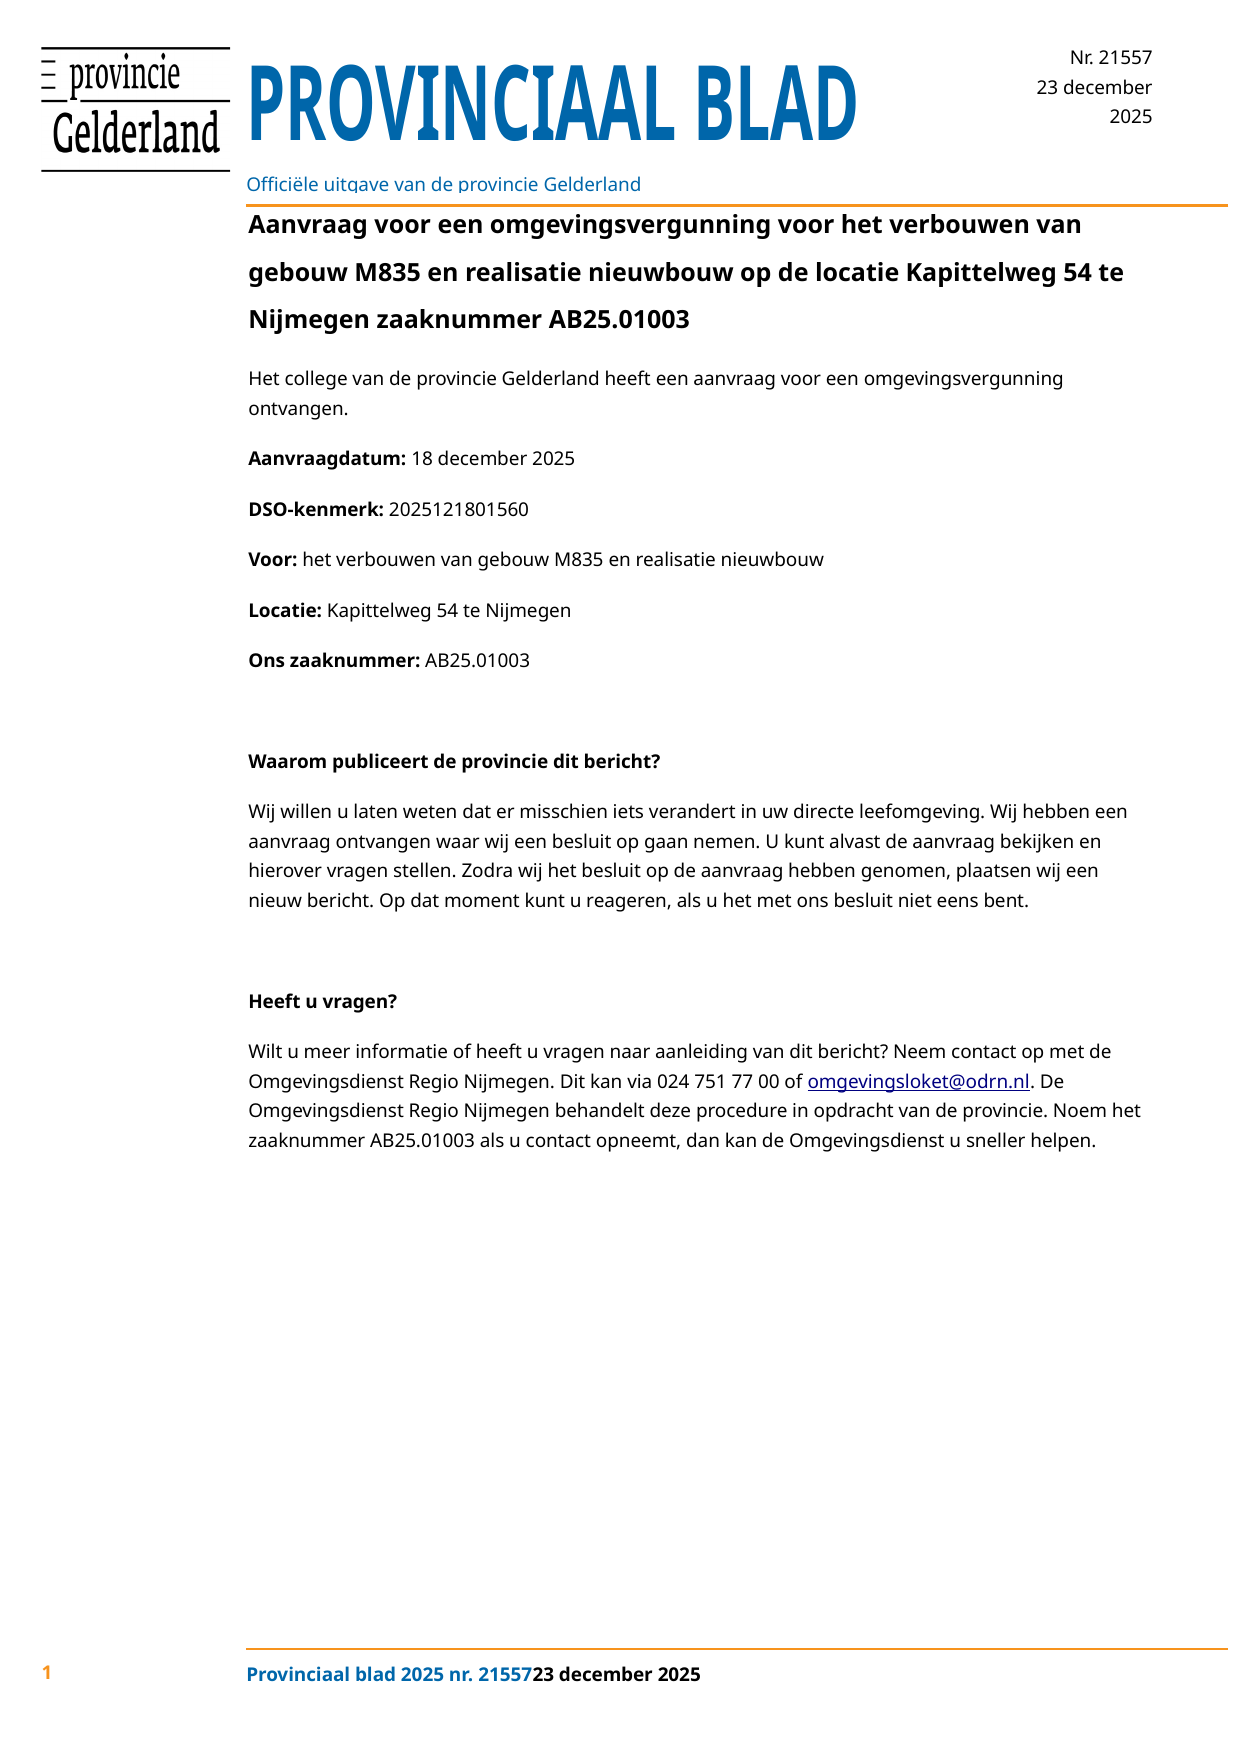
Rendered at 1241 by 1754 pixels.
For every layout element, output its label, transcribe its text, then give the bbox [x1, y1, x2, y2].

text Locatie: Kapittelweg 54 te Nijmegen [248, 597, 1152, 622]
text Aanvraag voor een omgevingsvergunning voor het verbouwen van gebouw M835 en realisatie nieuwbouw op de locatie Kapittelweg 54 te Nijmegen zaaknummer AB25.01003 [248, 207, 1152, 336]
text Heeft u vragen? [248, 988, 1152, 1014]
text Het college van de provincie Gelderland heeft een aanvraag voor een omgevingsvergunning ontvangen. [248, 366, 1152, 421]
text Aanvraagdatum: 18 december 2025 [248, 446, 1152, 471]
picture [41, 47, 231, 172]
text Voor: het verbouwen van gebouw M835 en realisatie nieuwbouw [248, 546, 1152, 572]
text Waarom publiceert de provincie dit bericht? [248, 748, 1152, 774]
text Wilt u meer informatie of heeft u vragen naar aanleiding van dit bericht? Neem contact op met de Omgevingsdienst Regio Nijmegen. Dit kan via 024 751 77 00 of omgevingsloket@odrn.nl. De Omgevingsdienst Regio Nijmegen behandelt deze procedure in opdracht van de provincie. Noem het zaaknummer AB25.01003 als u contact opneemt, dan kan de Omgevingsdienst u sneller helpen. [248, 1038, 1152, 1153]
text DSO-kenmerk: 2025121801560 [248, 496, 1152, 522]
text Ons zaaknummer: AB25.01003 [248, 647, 1152, 673]
text Wij willen u laten weten dat er misschien iets verandert in uw directe leefomgeving. Wij hebben een aanvraag ontvangen waar wij een besluit op gaan nemen. U kunt alvast de aanvraag bekijken en hierover vragen stellen. Zodra wij het besluit op de aanvraag hebben genomen, plaatsen wij een nieuw bericht. Op dat moment kunt u reageren, als u het met ons besluit niet eens bent. [248, 798, 1152, 913]
